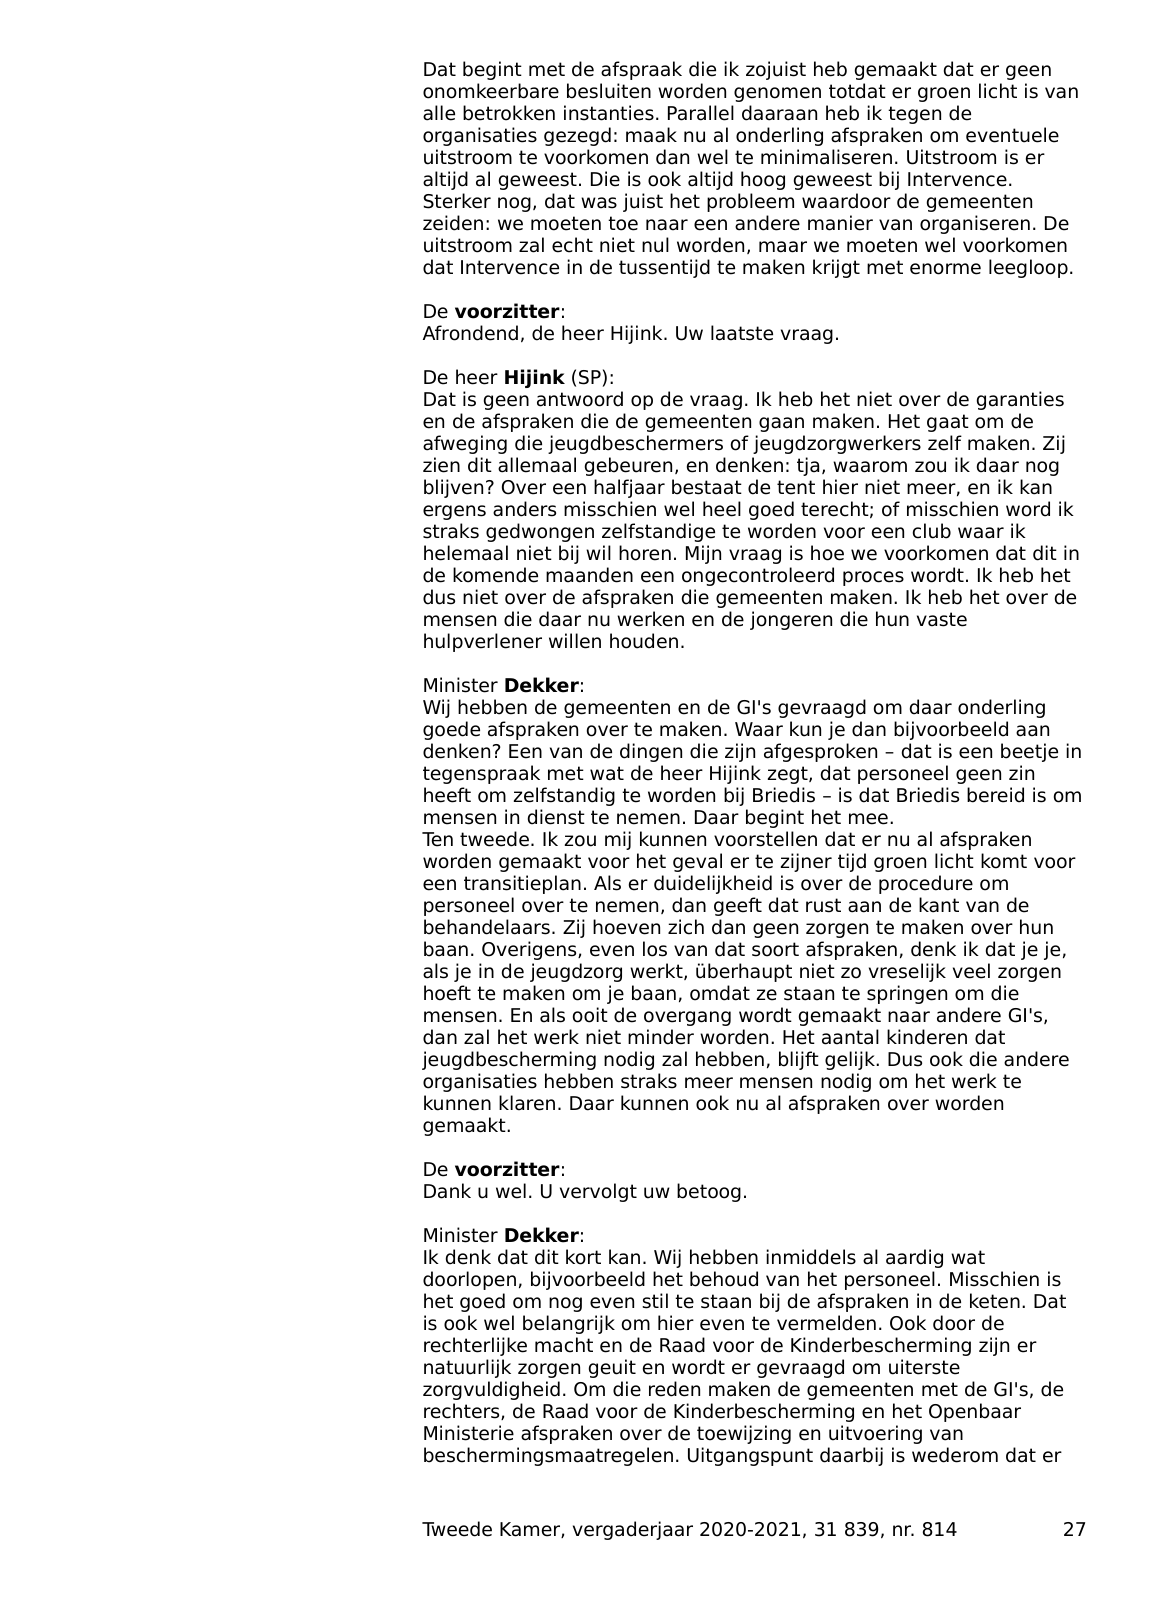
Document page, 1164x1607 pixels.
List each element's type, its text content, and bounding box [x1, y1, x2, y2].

text Ik denk dat dit kort kan. Wij hebben inmiddels al aardig wat doorlopen, bijvoorbeeld het behoud van het personeel. Misschien is het goed om nog even stil te staan bij de afspraken in de keten. Dat is ook wel belangrijk om hier even te vermelden. Ook door de rechterlijke macht en de Raad voor de Kinderbescherming zijn er natuurlijk zorgen geuit en wordt er gevraagd om uiterste zorgvuldigheid. Om die reden maken de gemeenten met de GI's, de rechters, de Raad voor de Kinderbescherming en het Openbaar Ministerie afspraken over de toewijzing en uitvoering van beschermingsmaatregelen. Uitgangspunt daarbij is wederom dat er [422, 1247, 1087, 1467]
text Afrondend, de heer Hijink. Uw laatste vraag. [422, 323, 1087, 345]
text Dat begint met de afspraak die ik zojuist heb gemaakt dat er geen onomkeerbare besluiten worden genomen totdat er groen licht is van alle betrokken instanties. Parallel daaraan heb ik tegen de organisaties gezegd: maak nu al onderling afspraken om eventuele uitstroom te voorkomen dan wel te minimaliseren. Uitstroom is er altijd al geweest. Die is ook altijd hoog geweest bij Intervence. Sterker nog, dat was juist het probleem waardoor de gemeenten zeiden: we moeten toe naar een andere manier van organiseren. De uitstroom zal echt niet nul worden, maar we moeten wel voorkomen dat Intervence in de tussentijd te maken krijgt met enorme leegloop. [422, 59, 1087, 279]
text Dank u wel. U vervolgt uw betoog. [422, 1181, 1087, 1203]
text Wij hebben de gemeenten en de GI's gevraagd om daar onderling goede afspraken over te maken. Waar kun je dan bijvoorbeeld aan denken? Een van de dingen die zijn afgesproken – dat is een beetje in tegenspraak met wat de heer Hijink zegt, dat personeel geen zin heeft om zelfstandig te worden bij Briedis – is dat Briedis bereid is om mensen in dienst te nemen. Daar begint het mee. [422, 697, 1087, 829]
text De voorzitter: [422, 301, 1087, 323]
text Ten tweede. Ik zou mij kunnen voorstellen dat er nu al afspraken worden gemaakt voor het geval er te zijner tijd groen licht komt voor een transitieplan. Als er duidelijkheid is over de procedure om personeel over te nemen, dan geeft dat rust aan de kant van de behandelaars. Zij hoeven zich dan geen zorgen te maken over hun baan. Overigens, even los van dat soort afspraken, denk ik dat je je, als je in de jeugdzorg werkt, überhaupt niet zo vreselijk veel zorgen hoeft te maken om je baan, omdat ze staan te springen om die mensen. En als ooit de overgang wordt gemaakt naar andere GI's, dan zal het werk niet minder worden. Het aantal kinderen dat jeugdbescherming nodig zal hebben, blijft gelijk. Dus ook die andere organisaties hebben straks meer mensen nodig om het werk te kunnen klaren. Daar kunnen ook nu al afspraken over worden gemaakt. [422, 829, 1087, 1137]
text Minister Dekker: [422, 675, 1087, 697]
text De voorzitter: [422, 1159, 1087, 1181]
text De heer Hijink (SP): [422, 367, 1087, 389]
text Minister Dekker: [422, 1225, 1087, 1247]
text Dat is geen antwoord op de vraag. Ik heb het niet over de garanties en de afspraken die de gemeenten gaan maken. Het gaat om de afweging die jeugdbeschermers of jeugdzorgwerkers zelf maken. Zij zien dit allemaal gebeuren, en denken: tja, waarom zou ik daar nog blijven? Over een halfjaar bestaat de tent hier niet meer, en ik kan ergens anders misschien wel heel goed terecht; of misschien word ik straks gedwongen zelfstandige te worden voor een club waar ik helemaal niet bij wil horen. Mijn vraag is hoe we voorkomen dat dit in de komende maanden een ongecontroleerd proces wordt. Ik heb het dus niet over de afspraken die gemeenten maken. Ik heb het over de mensen die daar nu werken en de jongeren die hun vaste hulpverlener willen houden. [422, 389, 1087, 653]
